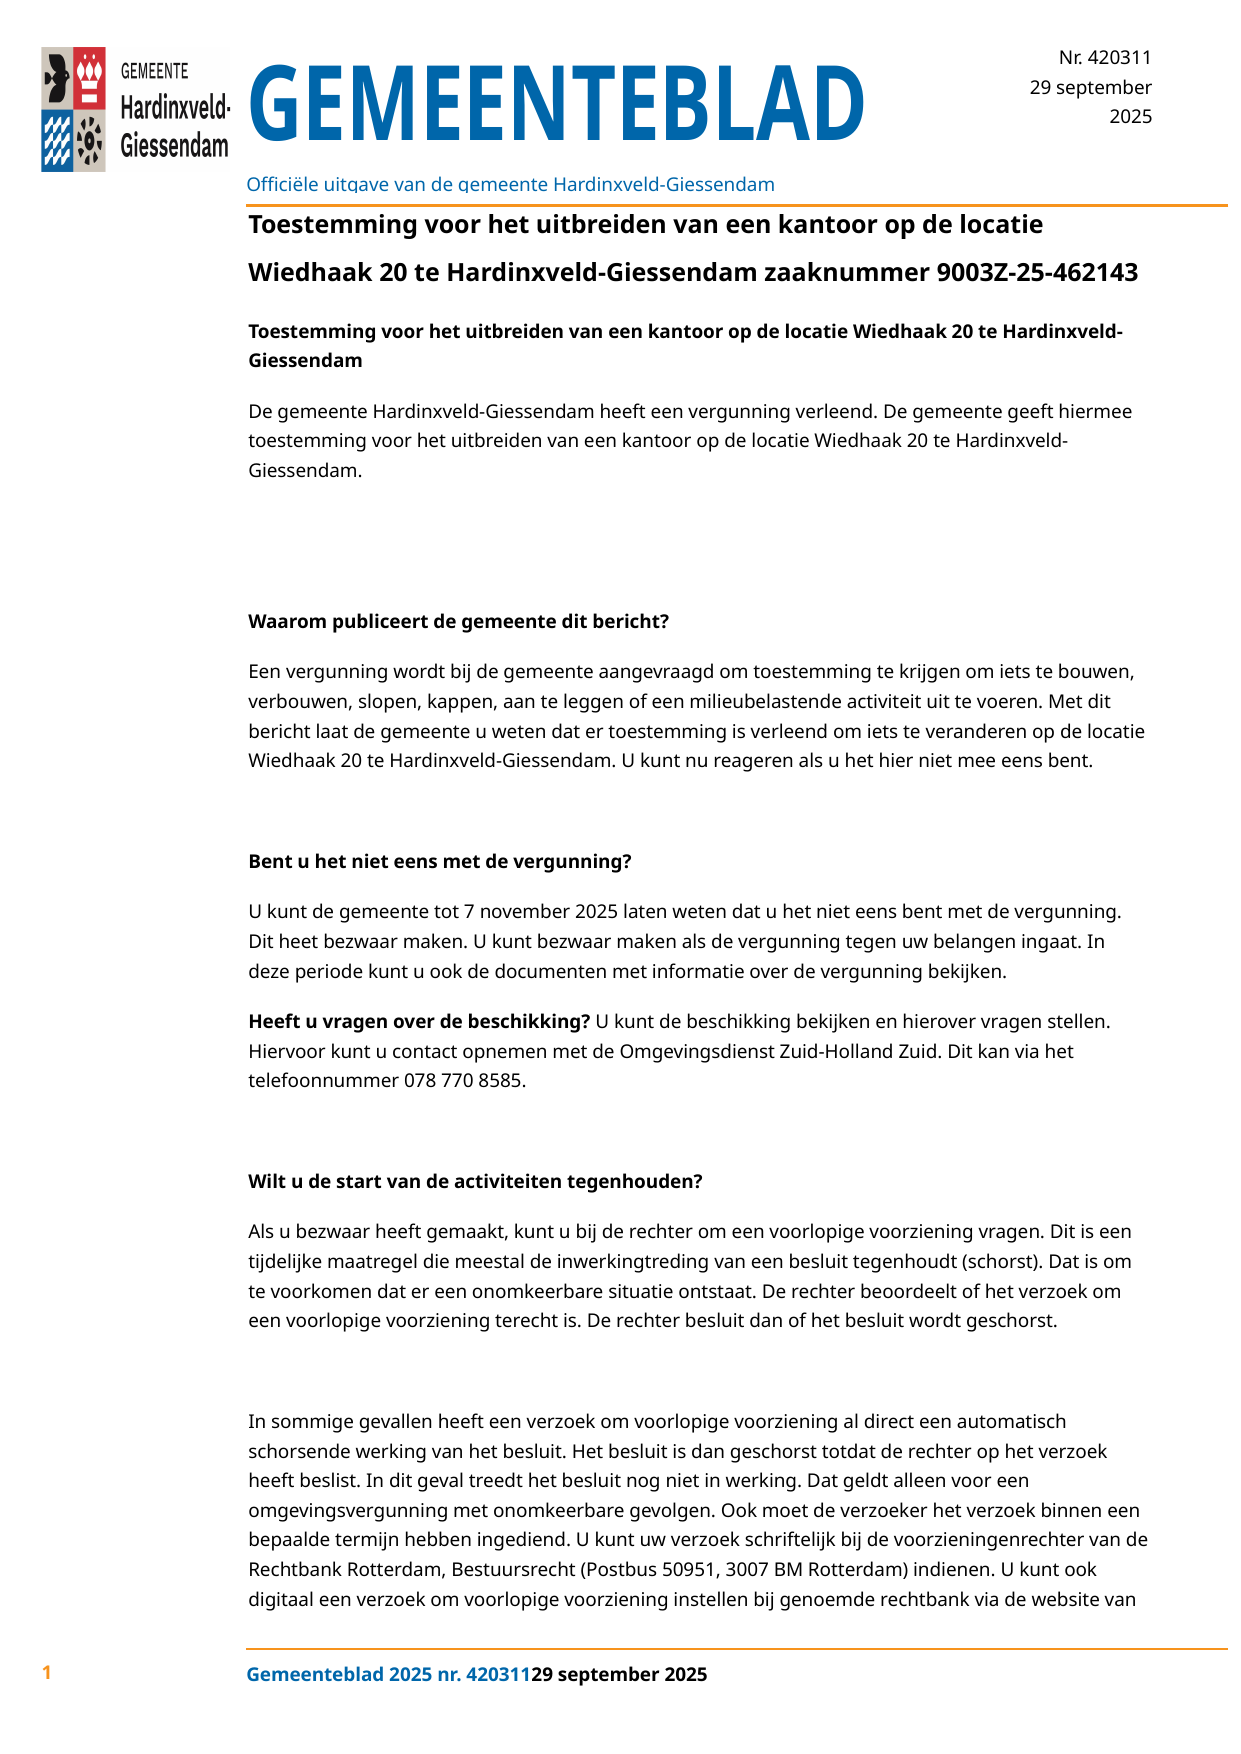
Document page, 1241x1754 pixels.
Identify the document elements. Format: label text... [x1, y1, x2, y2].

text Heeft u vragen over de beschikking? U kunt de beschikking bekijken en hierover vragen stellen. Hiervoor kunt u contact opnemen met de Omgevingsdienst Zuid-Holland Zuid. Dit kan via het telefoonnummer 078 770 8585. [248, 1008, 1152, 1093]
text Een vergunning wordt bij de gemeente aangevraagd om toestemming te krijgen om iets te bouwen, verbouwen, slopen, kappen, aan te leggen of een milieubelastende activiteit uit te voeren. Met dit bericht laat de gemeente u weten dat er toestemming is verleend om iets te veranderen op de locatie Wiedhaak 20 te Hardinxveld-Giessendam. U kunt nu reageren als u het hier niet mee eens bent. [248, 659, 1152, 773]
text Toestemming voor het uitbreiden van een kantoor op de locatie Wiedhaak 20 te Hardinxveld-Giessendam [248, 318, 1152, 373]
text Bent u het niet eens met de vergunning? [248, 848, 1152, 874]
text Als u bezwaar heeft gemaakt, kunt u bij de rechter om een voorlopige voorziening vragen. Dit is een tijdelijke maatregel die meestal de inwerkingtreding van een besluit tegenhoudt (schorst). Dat is om te voorkomen dat er een onomkeerbare situatie ontstaat. De rechter beoordeelt of het verzoek om een voorlopige voorziening terecht is. De rechter besluit dan of het besluit wordt geschorst. [248, 1219, 1152, 1333]
text U kunt de gemeente tot 7 november 2025 laten weten dat u het niet eens bent met de vergunning. Dit heet bezwaar maken. U kunt bezwaar maken als de vergunning tegen uw belangen ingaat. In deze periode kunt u ook de documenten met informatie over de vergunning bekijken. [248, 899, 1152, 984]
text Toestemming voor het uitbreiden van een kantoor op de locatie Wiedhaak 20 te Hardinxveld-Giessendam zaaknummer 9003Z-25-462143 [248, 207, 1152, 288]
text Wilt u de start van de activiteiten tegenhouden? [248, 1168, 1152, 1194]
text De gemeente Hardinxveld-Giessendam heeft een vergunning verleend. De gemeente geeft hiermee toestemming voor het uitbreiden van een kantoor op de locatie Wiedhaak 20 te Hardinxveld-Giessendam. [248, 398, 1152, 483]
text In sommige gevallen heeft een verzoek om voorlopige voorziening al direct een automatisch schorsende werking van het besluit. Het besluit is dan geschorst totdat de rechter op het verzoek heeft beslist. In dit geval treedt het besluit nog niet in werking. Dat geldt alleen voor een omgevingsvergunning met onomkeerbare gevolgen. Ook moet de verzoeker het verzoek binnen een bepaalde termijn hebben ingediend. U kunt uw verzoek schriftelijk bij de voorzieningenrechter van de Rechtbank Rotterdam, Bestuursrecht (Postbus 50951, 3007 BM Rotterdam) indienen. U kunt ook digitaal een verzoek om voorlopige voorziening instellen bij genoemde rechtbank via de website van [248, 1408, 1152, 1612]
picture [41, 47, 231, 172]
text Waarom publiceert de gemeente dit bericht? [248, 608, 1152, 634]
